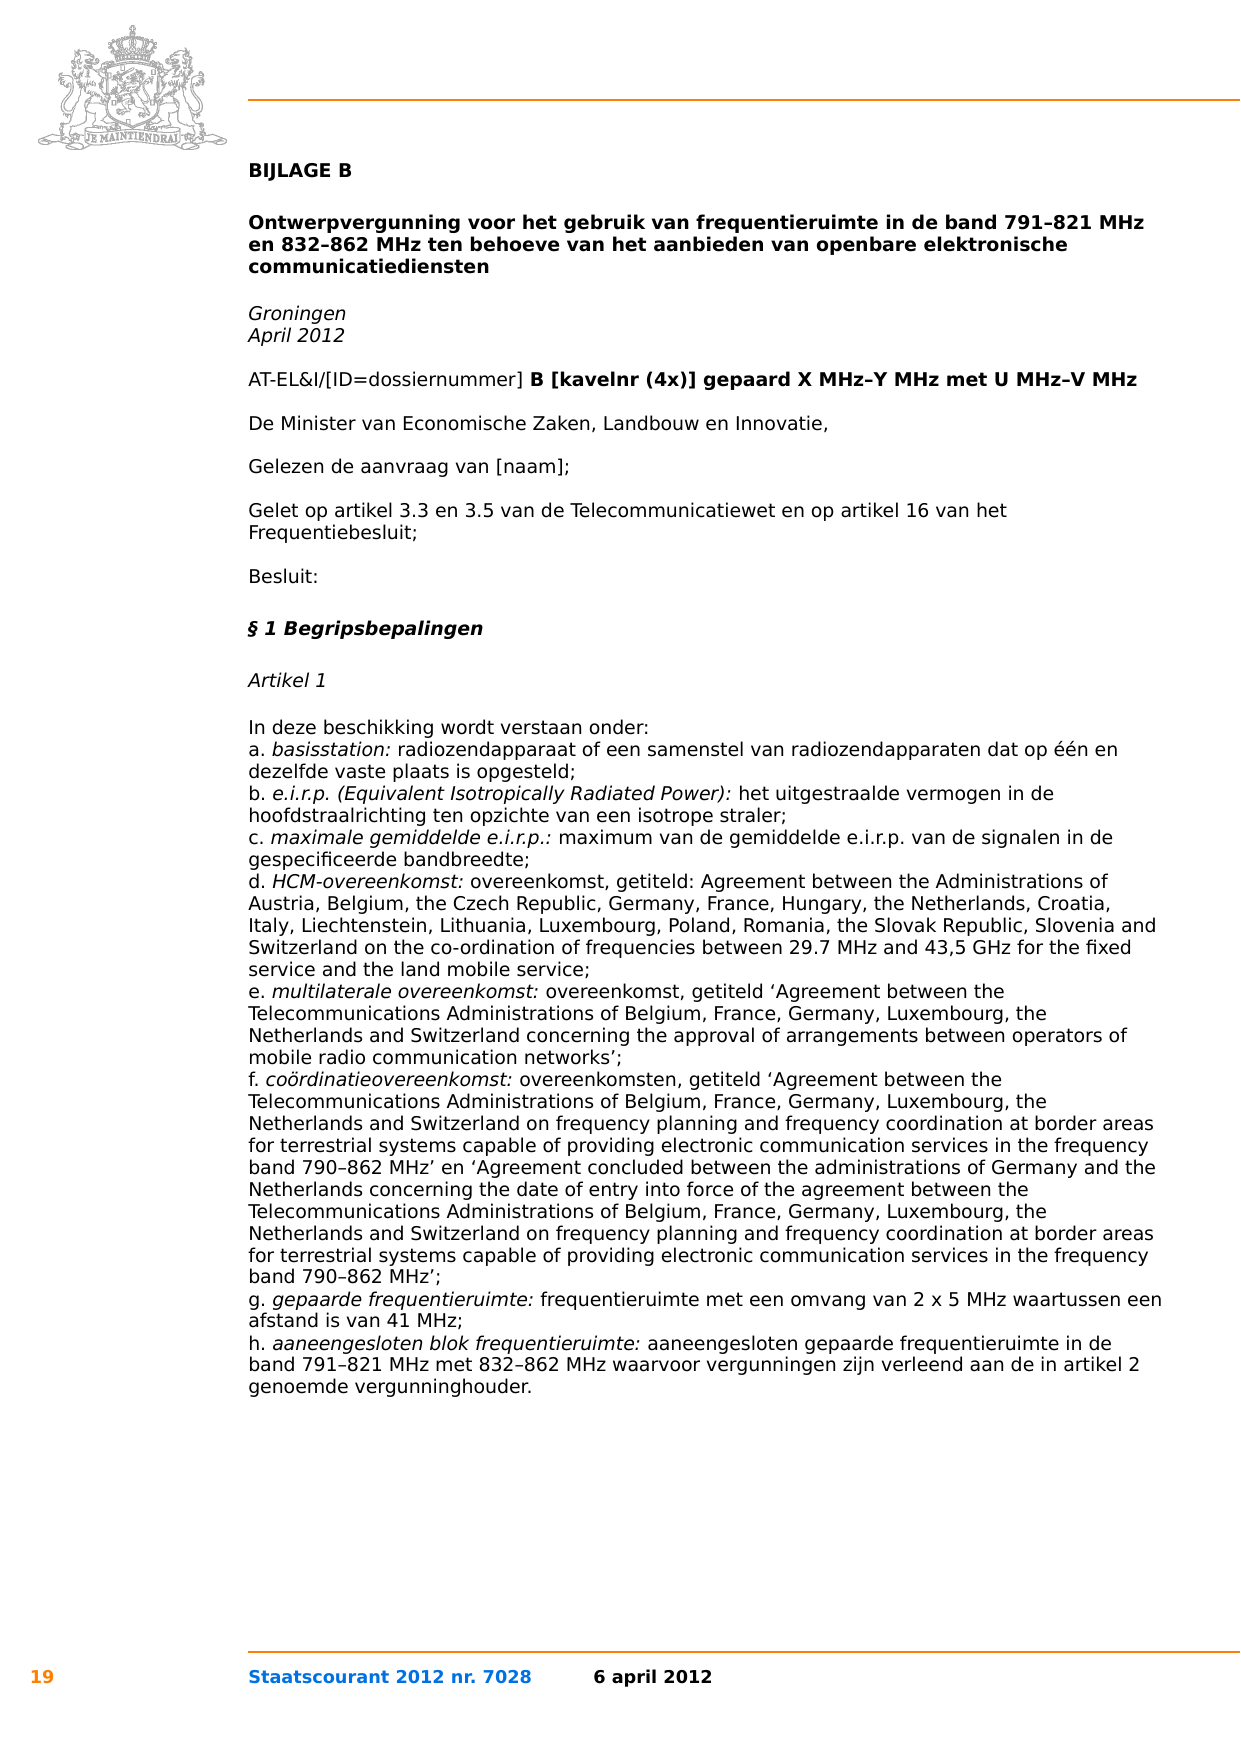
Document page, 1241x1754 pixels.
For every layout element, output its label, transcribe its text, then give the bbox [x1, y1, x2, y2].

subtitle BIJLAGE B [248, 160, 1163, 182]
text Besluit: [248, 566, 1163, 588]
text c. maximale gemiddelde e.i.r.p.: maximum van de gemiddelde e.i.r.p. van de signalen in de gespecificeerde bandbreedte; [248, 827, 1163, 871]
text Groningen [248, 303, 1163, 325]
text AT-EL&I/[ID=dossiernummer] B [kavelnr (4x)] gepaard X MHz–Y MHz met U MHz–V MHz [248, 369, 1163, 391]
text e. multilaterale overeenkomst: overeenkomst, getiteld ‘Agreement between the Telecommunications Administrations of Belgium, France, Germany, Luxembourg, the Netherlands and Switzerland concerning the approval of arrangements between operators of mobile radio communication networks’; [248, 981, 1163, 1069]
subtitle Ontwerpvergunning voor het gebruik van frequentieruimte in de band 791–821 MHz en 832–862 MHz ten behoeve van het aanbieden van openbare elektronische communicatiediensten [248, 212, 1163, 278]
text In deze beschikking wordt verstaan onder: [248, 717, 1163, 739]
text De Minister van Economische Zaken, Landbouw en Innovatie, [248, 412, 1163, 434]
text h. aaneengesloten blok frequentieruimte: aaneengesloten gepaarde frequentieruimte in de band 791–821 MHz met 832–862 MHz waarvoor vergunningen zijn verleend aan de in artikel 2 genoemde vergunninghouder. [248, 1332, 1163, 1398]
text f. coördinatieovereenkomst: overeenkomsten, getiteld ‘Agreement between the Telecommunications Administrations of Belgium, France, Germany, Luxembourg, the Netherlands and Switzerland on frequency planning and frequency coordination at border areas for terrestrial systems capable of providing electronic communication services in the frequency band 790–862 MHz’ en ‘Agreement concluded between the administrations of Germany and the Netherlands concerning the date of entry into force of the agreement between the Telecommunications Administrations of Belgium, France, Germany, Luxembourg, the Netherlands and Switzerland on frequency planning and frequency coordination at border areas for terrestrial systems capable of providing electronic communication services in the frequency band 790–862 MHz’; [248, 1069, 1163, 1288]
picture [38, 25, 227, 150]
text d. HCM-overeenkomst: overeenkomst, getiteld: Agreement between the Administrations of Austria, Belgium, the Czech Republic, Germany, France, Hungary, the Netherlands, Croatia, Italy, Liechtenstein, Lithuania, Luxembourg, Poland, Romania, the Slovak Republic, Slovenia and Switzerland on the co-ordination of frequencies between 29.7 MHz and 43,5 GHz for the fixed service and the land mobile service; [248, 871, 1163, 981]
text g. gepaarde frequentieruimte: frequentieruimte met een omvang van 2 x 5 MHz waartussen een afstand is van 41 MHz; [248, 1288, 1163, 1332]
subtitle Artikel 1 [248, 670, 1163, 692]
text Gelet op artikel 3.3 en 3.5 van de Telecommunicatiewet en op artikel 16 van het Frequentiebesluit; [248, 500, 1163, 544]
text a. basisstation: radiozendapparaat of een samenstel van radiozendapparaten dat op één en dezelfde vaste plaats is opgesteld; [248, 739, 1163, 783]
subtitle § 1 Begripsbepalingen [248, 618, 1163, 640]
text Gelezen de aanvraag van [naam]; [248, 456, 1163, 478]
text b. e.i.r.p. (Equivalent Isotropically Radiated Power): het uitgestraalde vermogen in de hoofdstraalrichting ten opzichte van een isotrope straler; [248, 783, 1163, 827]
text April 2012 [248, 325, 1163, 347]
